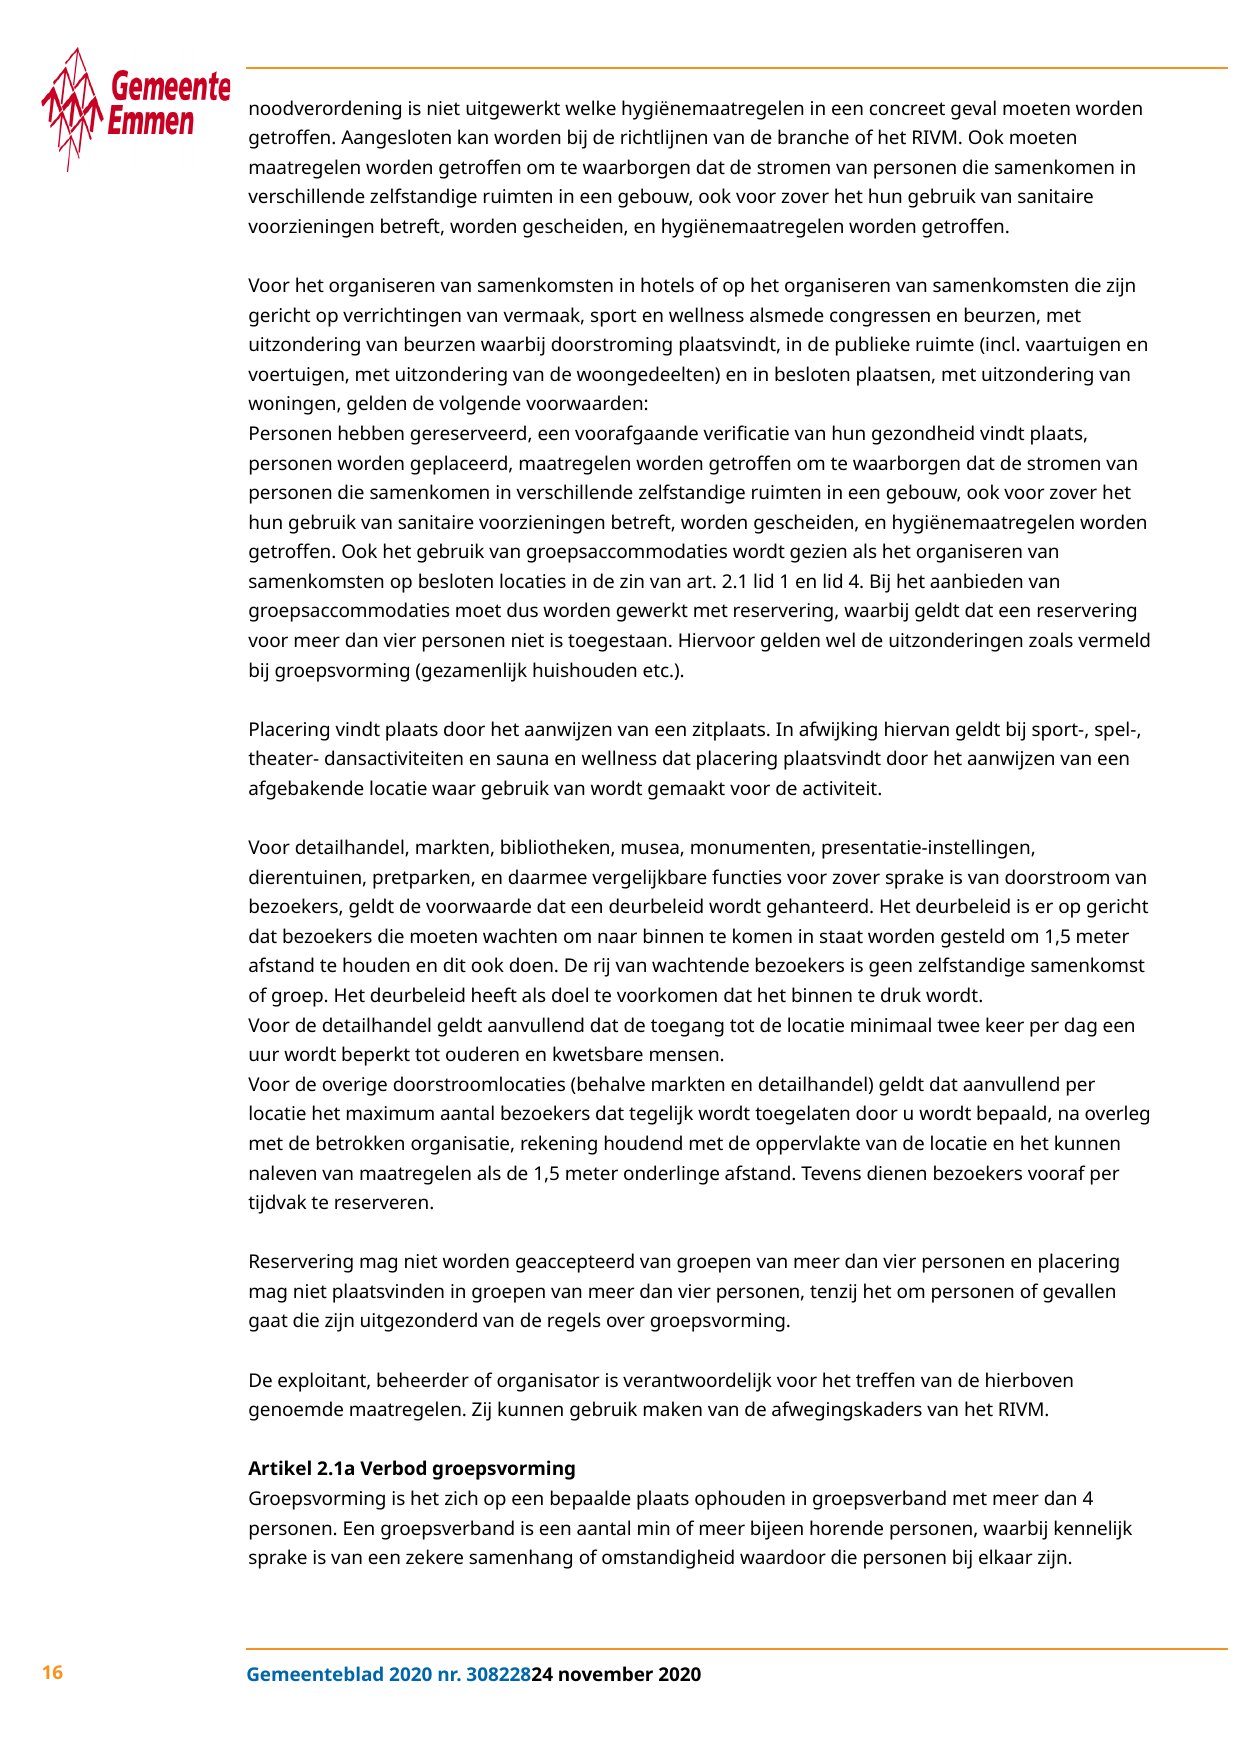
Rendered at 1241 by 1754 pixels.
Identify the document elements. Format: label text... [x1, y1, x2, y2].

text De exploitant, beheerder of organisator is verantwoordelijk voor het treffen van de hierboven genoemde maatregelen. Zij kunnen gebruik maken van de afwegingskaders van het RIVM. [248, 1367, 1152, 1422]
text Voor de overige doorstroomlocaties (behalve markten en detailhandel) geldt dat aanvullend per locatie het maximum aantal bezoekers dat tegelijk wordt toegelaten door u wordt bepaald, na overleg met de betrokken organisatie, rekening houdend met de oppervlakte van de locatie en het kunnen naleven van maatregelen als de 1,5 meter onderlinge afstand. Tevens dienen bezoekers vooraf per tijdvak te reserveren. [248, 1071, 1152, 1215]
text Personen hebben gereserveerd, een voorafgaande verificatie van hun gezondheid vindt plaats, personen worden geplaceerd, maatregelen worden getroffen om te waarborgen dat de stromen van personen die samenkomen in verschillende zelfstandige ruimten in een gebouw, ook voor zover het hun gebruik van sanitaire voorzieningen betreft, worden gescheiden, en hygiënemaatregelen worden getroffen. Ook het gebruik van groepsaccommodaties wordt gezien als het organiseren van samenkomsten op besloten locaties in de zin van art. 2.1 lid 1 en lid 4. Bij het aanbieden van groepsaccommodaties moet dus worden gewerkt met reservering, waarbij geldt dat een reservering voor meer dan vier personen niet is toegestaan. Hiervoor gelden wel de uitzonderingen zoals vermeld bij groepsvorming (gezamenlijk huishouden etc.). [248, 420, 1152, 683]
text noodverordening is niet uitgewerkt welke hygiënemaatregelen in een concreet geval moeten worden getroffen. Aangesloten kan worden bij de richtlijnen van de branche of het RIVM. Ook moeten maatregelen worden getroffen om te waarborgen dat de stromen van personen die samenkomen in verschillende zelfstandige ruimten in een gebouw, ook voor zover het hun gebruik van sanitaire voorzieningen betreft, worden gescheiden, en hygiënemaatregelen worden getroffen. [248, 95, 1152, 239]
text Artikel 2.1a Verbod groepsvorming [248, 1456, 1152, 1481]
text Groepsvorming is het zich op een bepaalde plaats ophouden in groepsverband met meer dan 4 personen. Een groepsverband is een aantal min of meer bijeen horende personen, waarbij kennelijk sprake is van een zekere samenhang of omstandigheid waardoor die personen bij elkaar zijn. [248, 1485, 1152, 1570]
text Voor detailhandel, markten, bibliotheken, musea, monumenten, presentatie-instellingen, dierentuinen, pretparken, en daarmee vergelijkbare functies voor zover sprake is van doorstroom van bezoekers, geldt de voorwaarde dat een deurbeleid wordt gehanteerd. Het deurbeleid is er op gericht dat bezoekers die moeten wachten om naar binnen te komen in staat worden gesteld om 1,5 meter afstand te houden en dit ook doen. De rij van wachtende bezoekers is geen zelfstandige samenkomst of groep. Het deurbeleid heeft als doel te voorkomen dat het binnen te druk wordt. [248, 834, 1152, 1008]
picture [41, 47, 231, 172]
text Voor de detailhandel geldt aanvullend dat de toegang tot de locatie minimaal twee keer per dag een uur wordt beperkt tot ouderen en kwetsbare mensen. [248, 1012, 1152, 1067]
text Reservering mag niet worden geaccepteerd van groepen van meer dan vier personen en placering mag niet plaatsvinden in groepen van meer dan vier personen, tenzij het om personen of gevallen gaat die zijn uitgezonderd van de regels over groepsvorming. [248, 1248, 1152, 1333]
text Voor het organiseren van samenkomsten in hotels of op het organiseren van samenkomsten die zijn gericht op verrichtingen van vermaak, sport en wellness alsmede congressen en beurzen, met uitzondering van beurzen waarbij doorstroming plaatsvindt, in de publieke ruimte (incl. vaartuigen en voertuigen, met uitzondering van de woongedeelten) en in besloten plaatsen, met uitzondering van woningen, gelden de volgende voorwaarden: [248, 272, 1152, 416]
text Placering vindt plaats door het aanwijzen van een zitplaats. In afwijking hiervan geldt bij sport-, spel-, theater- dansactiviteiten en sauna en wellness dat placering plaatsvindt door het aanwijzen van een afgebakende locatie waar gebruik van wordt gemaakt voor de activiteit. [248, 716, 1152, 801]
